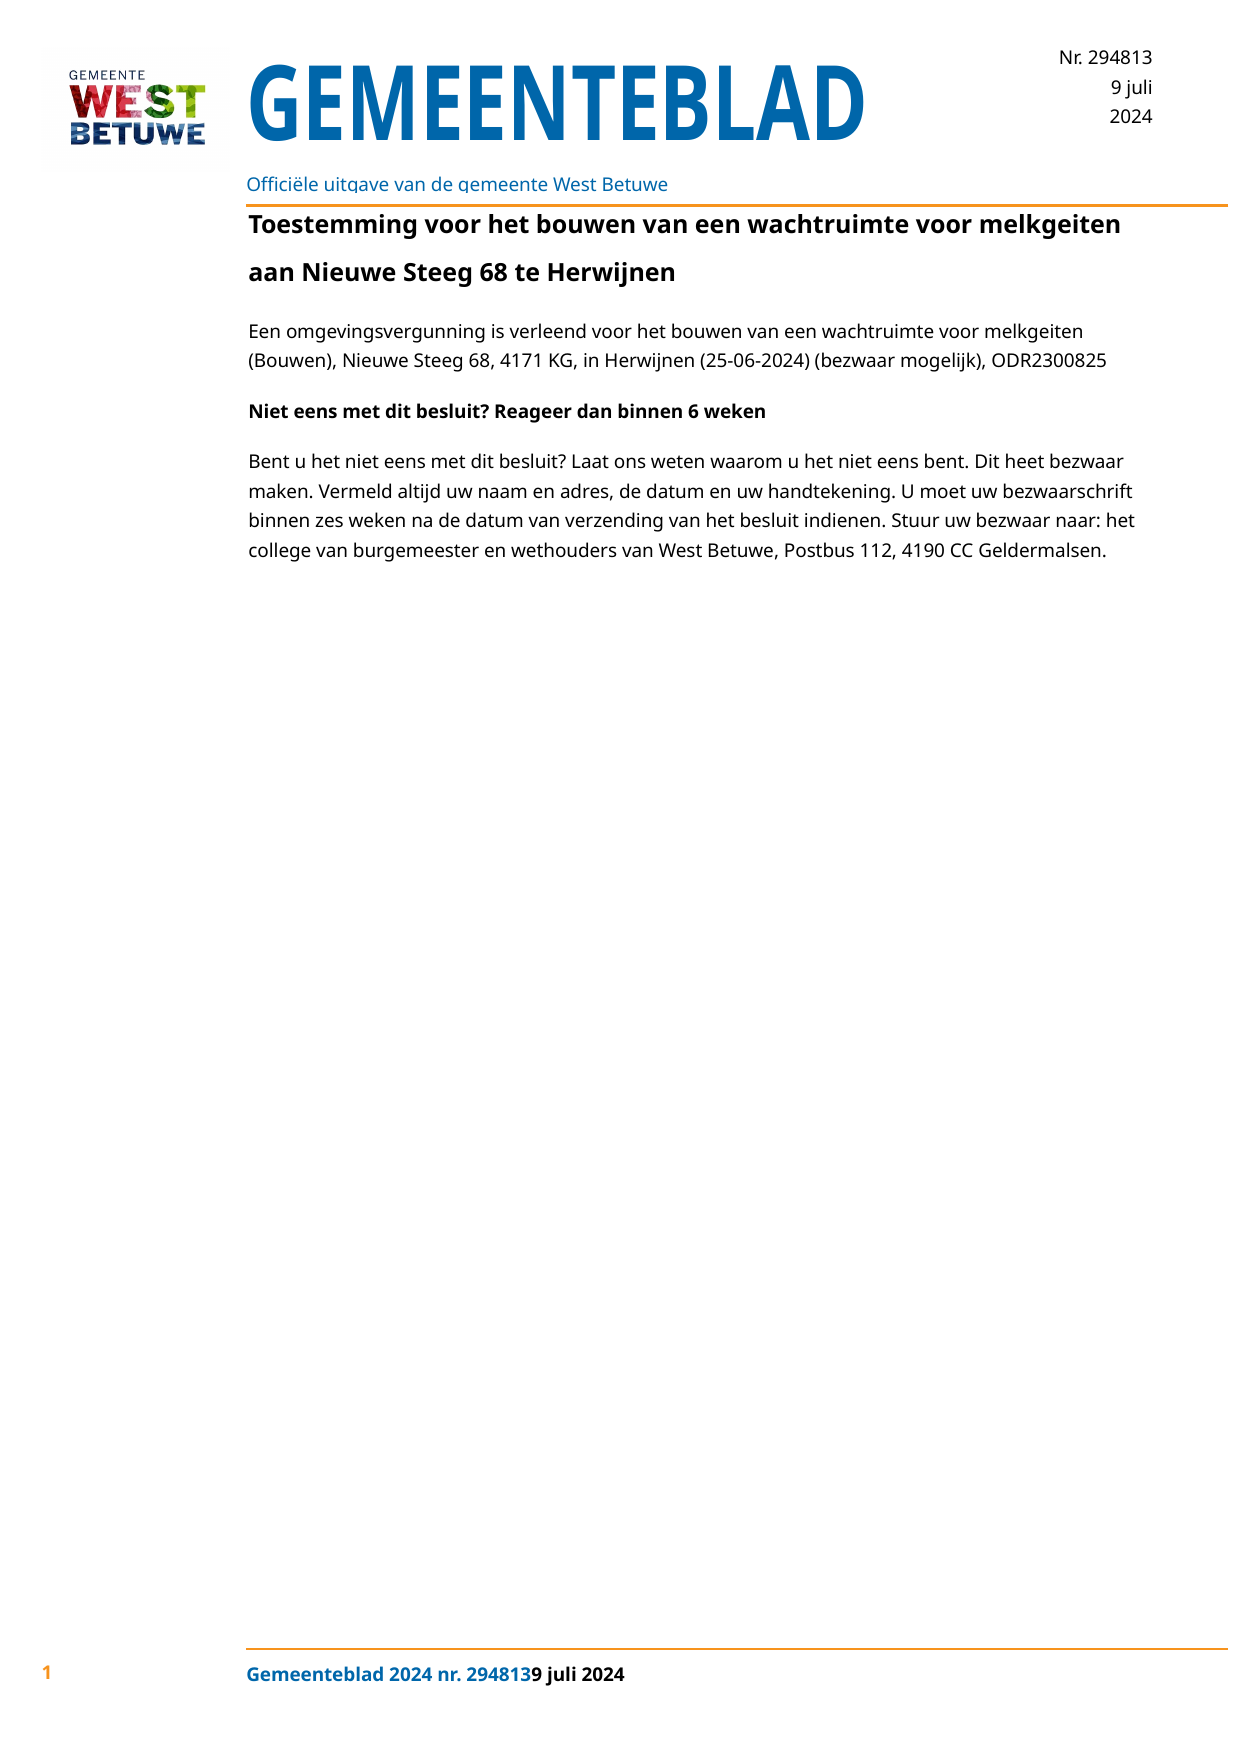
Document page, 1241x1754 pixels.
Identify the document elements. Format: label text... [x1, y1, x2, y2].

text Niet eens met dit besluit? Reageer dan binnen 6 weken [248, 398, 1152, 424]
text Een omgevingsvergunning is verleend voor het bouwen van een wachtruimte voor melkgeiten (Bouwen), Nieuwe Steeg 68, 4171 KG, in Herwijnen (25-06-2024) (bezwaar mogelijk), ODR2300825 [248, 318, 1152, 373]
text Bent u het niet eens met dit besluit? Laat ons weten waarom u het niet eens bent. Dit heet bezwaar maken. Vermeld altijd uw naam en adres, de datum en uw handtekening. U moet uw bezwaarschrift binnen zes weken na de datum van verzending van het besluit indienen. Stuur uw bezwaar naar: het college van burgemeester en wethouders van West Betuwe, Postbus 112, 4190 CC Geldermalsen. [248, 448, 1152, 563]
picture [41, 47, 231, 172]
text Toestemming voor het bouwen van een wachtruimte voor melkgeiten aan Nieuwe Steeg 68 te Herwijnen [248, 207, 1152, 288]
